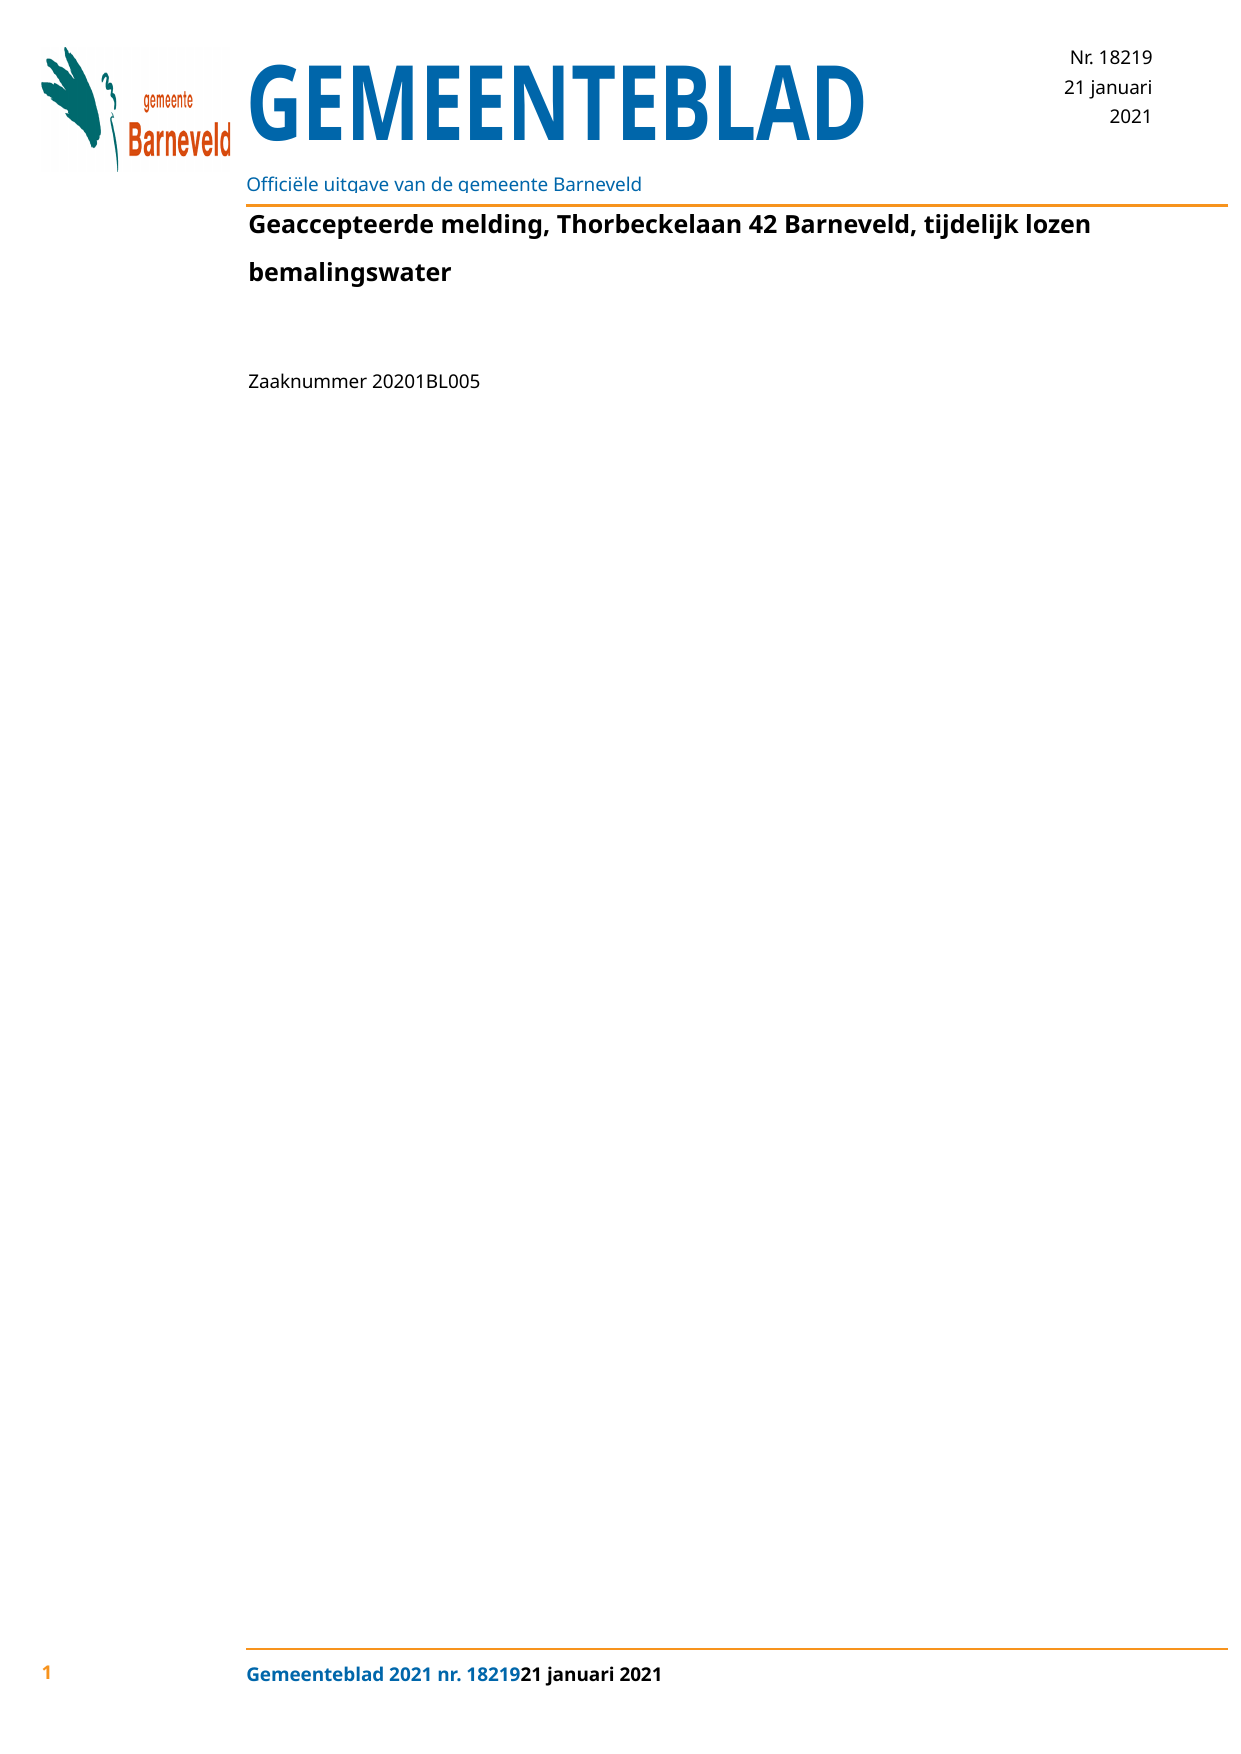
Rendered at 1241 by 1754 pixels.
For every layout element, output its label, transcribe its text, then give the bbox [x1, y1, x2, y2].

text Zaaknummer 20201BL005 [248, 368, 1152, 394]
picture [41, 47, 231, 172]
text Geaccepteerde melding, Thorbeckelaan 42 Barneveld, tijdelijk lozen bemalingswater [248, 207, 1152, 288]
